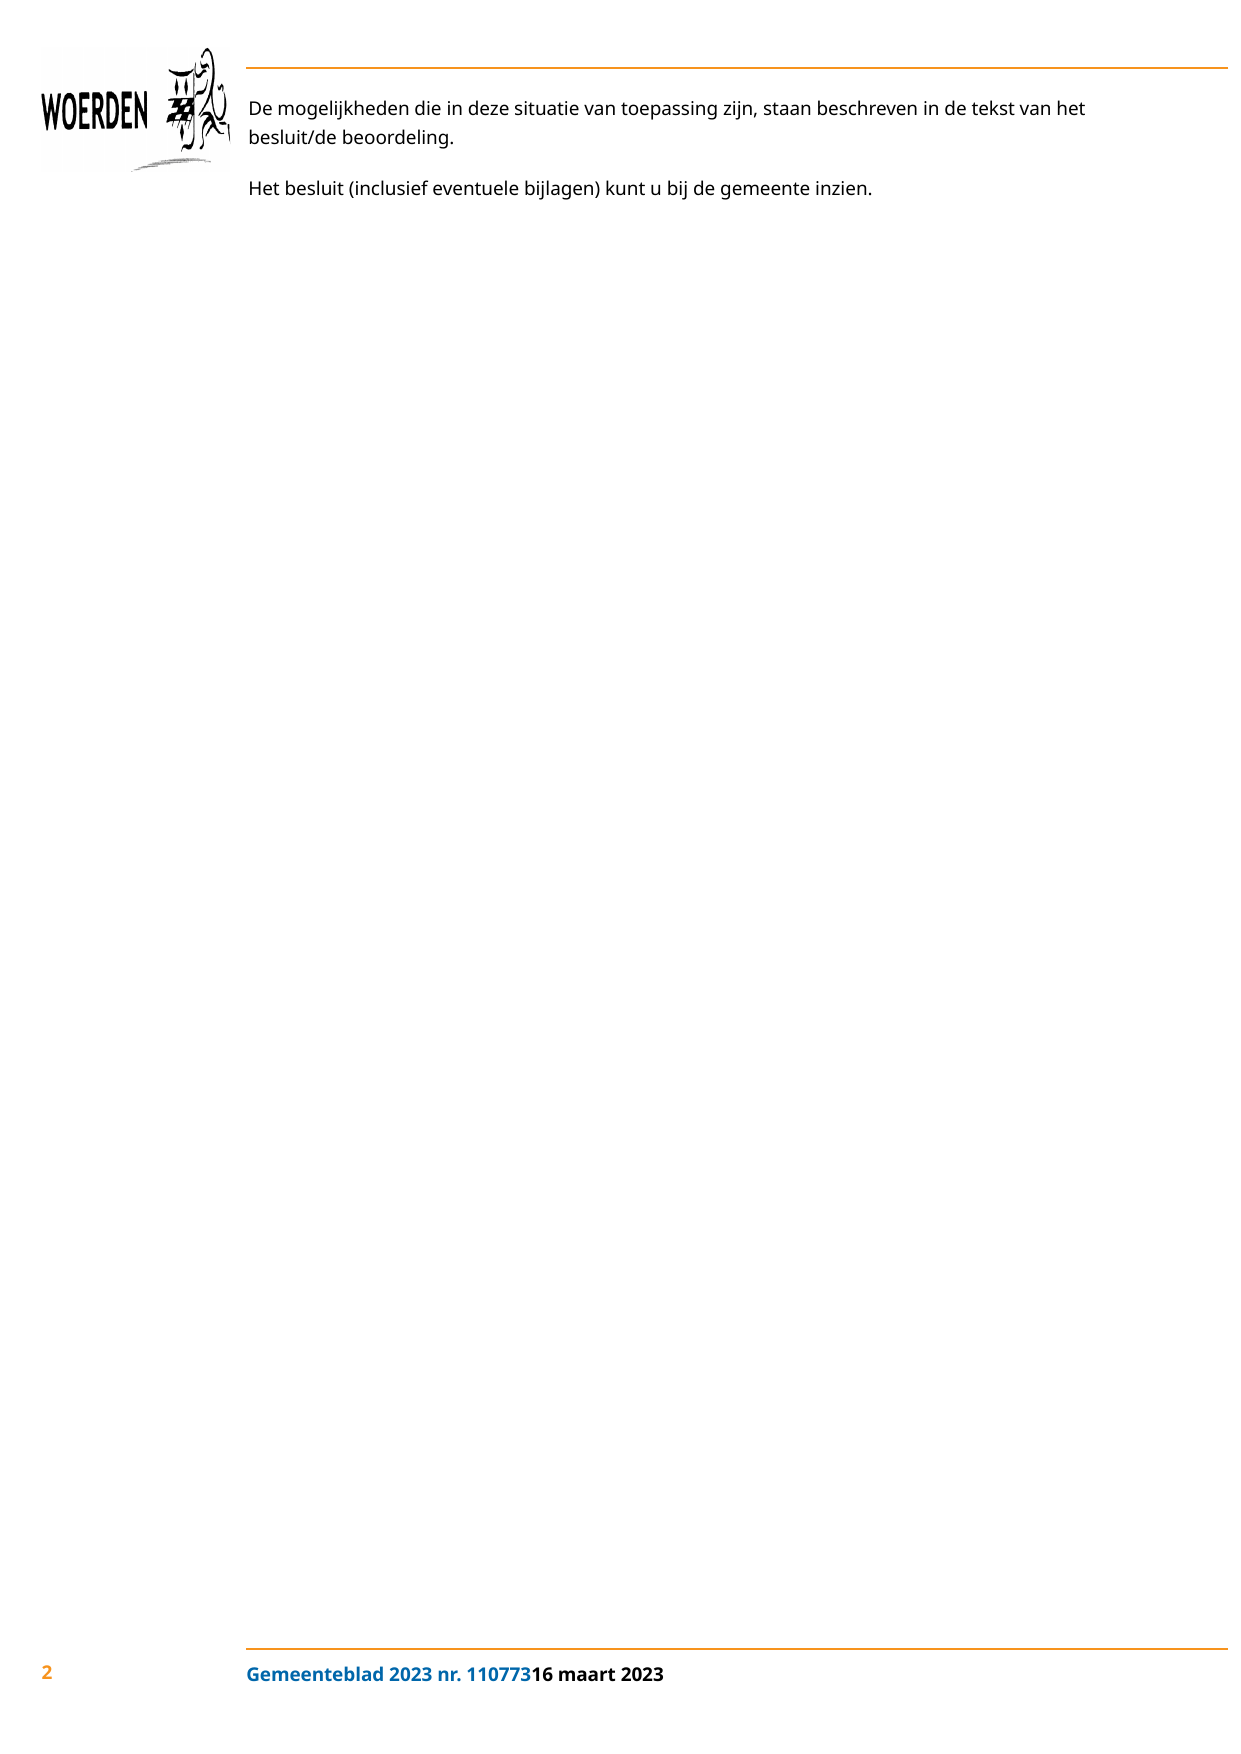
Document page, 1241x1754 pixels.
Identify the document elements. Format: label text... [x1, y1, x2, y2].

text Het besluit (inclusief eventuele bijlagen) kunt u bij de gemeente inzien. [248, 175, 1152, 201]
text De mogelijkheden die in deze situatie van toepassing zijn, staan beschreven in de tekst van het besluit/de beoordeling. [248, 95, 1152, 150]
picture [41, 47, 231, 172]
